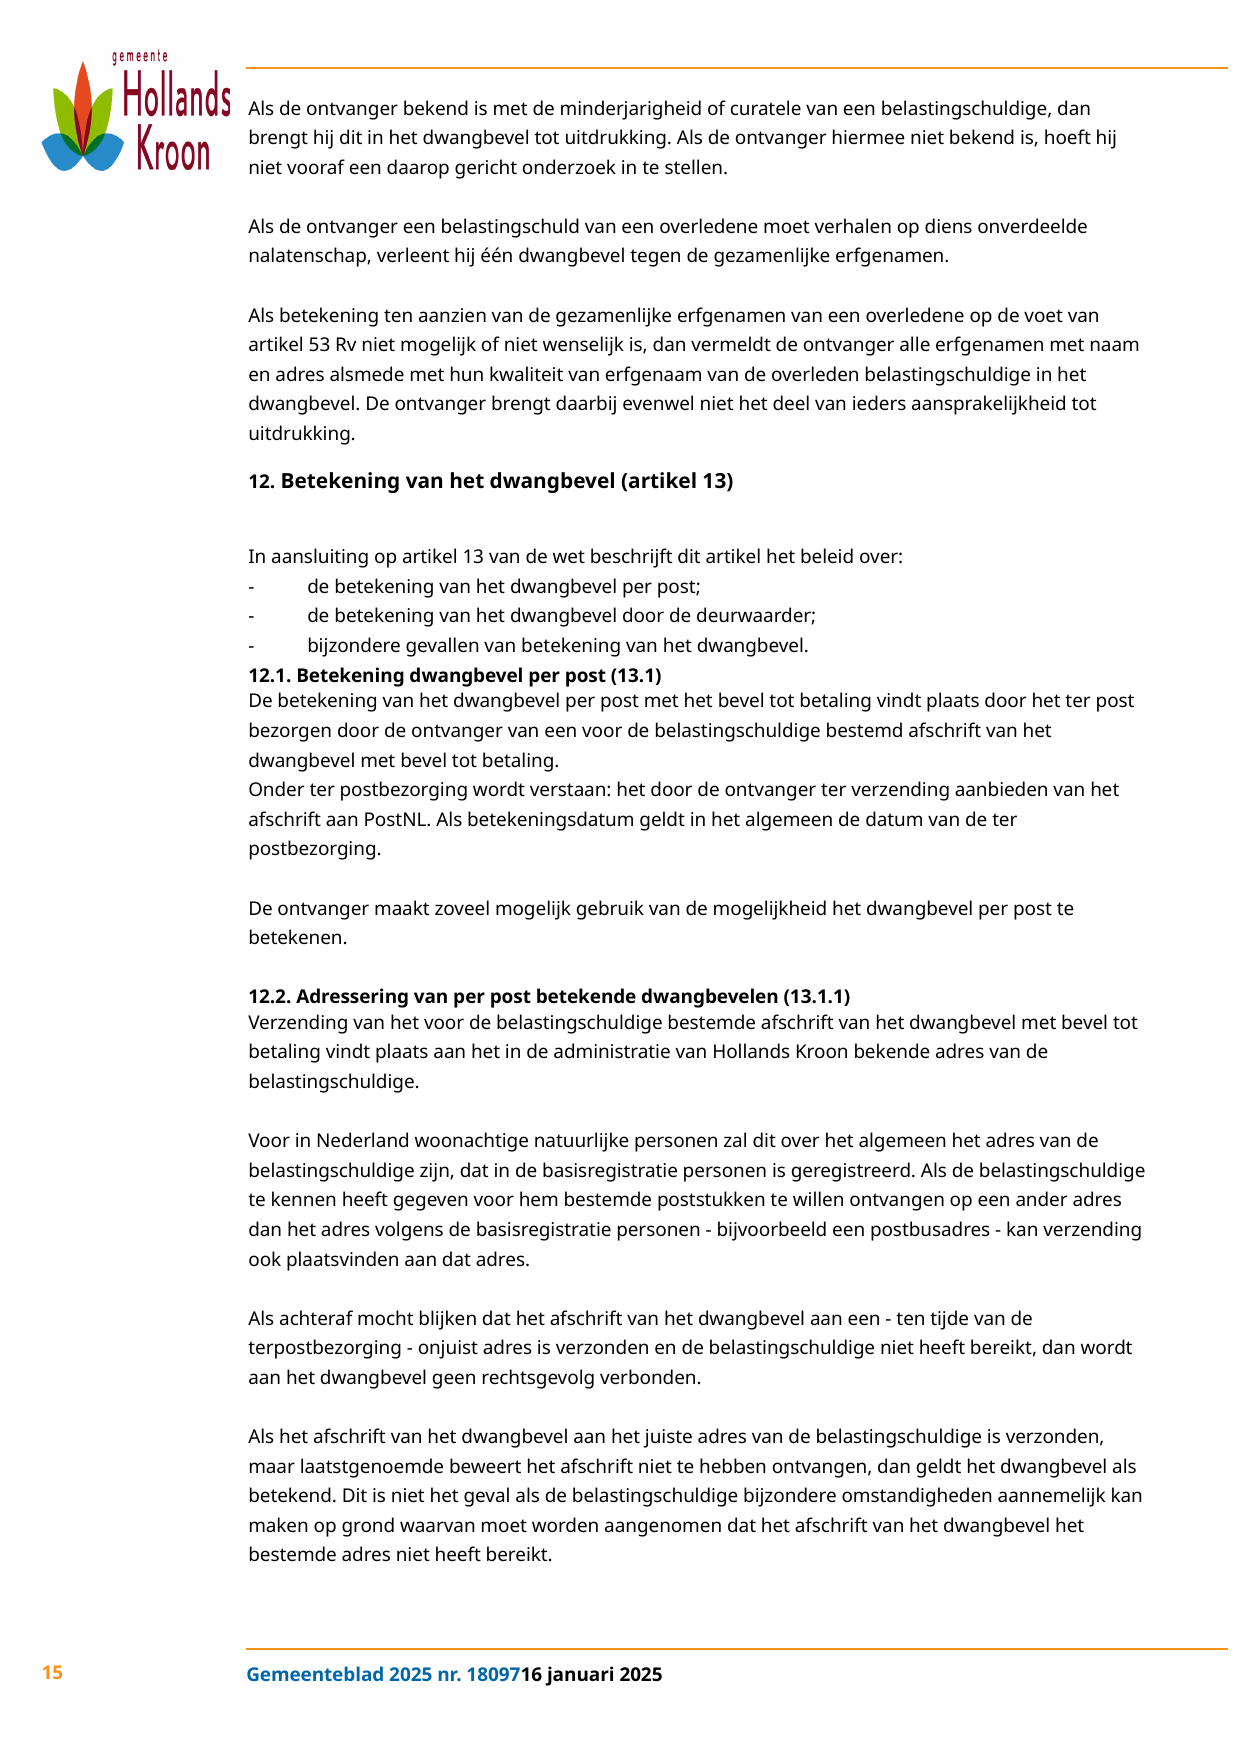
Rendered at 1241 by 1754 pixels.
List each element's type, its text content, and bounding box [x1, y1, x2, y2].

text Als het afschrift van het dwangbevel aan het juiste adres van de belastingschuldige is verzonden, maar laatstgenoemde beweert het afschrift niet te hebben ontvangen, dan geldt het dwangbevel als betekend. Dit is niet het geval als de belastingschuldige bijzondere omstandigheden aannemelijk kan maken op grond waarvan moet worden aangenomen dat het afschrift van het dwangbevel het bestemde adres niet heeft bereikt. [248, 1423, 1152, 1567]
text Verzending van het voor de belastingschuldige bestemde afschrift van het dwangbevel met bevel tot betaling vindt plaats aan het in de administratie van Hollands Kroon bekende adres van de belastingschuldige. [248, 1009, 1152, 1094]
text De betekening van het dwangbevel per post met het bevel tot betaling vindt plaats door het ter post bezorgen door de ontvanger van een voor de belastingschuldige bestemd afschrift van het dwangbevel met bevel tot betaling. [248, 688, 1152, 772]
text Onder ter postbezorging wordt verstaan: het door de ontvanger ter verzending aanbieden van het afschrift aan PostNL. Als betekeningsdatum geldt in het algemeen de datum van de ter postbezorging. [248, 776, 1152, 861]
text De ontvanger maakt zoveel mogelijk gebruik van de mogelijkheid het dwangbevel per post te betekenen. [248, 895, 1152, 950]
text Als achteraf mocht blijken dat het afschrift van het dwangbevel aan een - ten tijde van de terpostbezorging - onjuist adres is verzonden en de belastingschuldige niet heeft bereikt, dan wordt aan het dwangbevel geen rechtsgevolg verbonden. [248, 1305, 1152, 1390]
list de betekening van het dwangbevel door de deurwaarder; [248, 603, 1152, 628]
list de betekening van het dwangbevel per post; [248, 573, 1152, 599]
text 12.2. Adressering van per post betekende dwangbevelen (13.1.1) [248, 983, 1152, 1009]
text Als betekening ten aanzien van de gezamenlijke erfgenamen van een overledene op de voet van artikel 53 Rv niet mogelijk of niet wenselijk is, dan vermeldt de ontvanger alle erfgenamen met naam en adres alsmede met hun kwaliteit van erfgenaam van de overleden belastingschuldige in het dwangbevel. De ontvanger brengt daarbij evenwel niet het deel van ieders aansprakelijkheid tot uitdrukking. [248, 302, 1152, 446]
text 12. Betekening van het dwangbevel (artikel 13) [248, 466, 1152, 494]
text In aansluiting op artikel 13 van de wet beschrijft dit artikel het beleid over: [248, 543, 1152, 569]
text Als de ontvanger een belastingschuld van een overledene moet verhalen op diens onverdeelde nalatenschap, verleent hij één dwangbevel tegen de gezamenlijke erfgenamen. [248, 213, 1152, 268]
picture [41, 47, 231, 172]
text 12.1. Betekening dwangbevel per post (13.1) [248, 662, 1152, 688]
text Als de ontvanger bekend is met de minderjarigheid of curatele van een belastingschuldige, dan brengt hij dit in het dwangbevel tot uitdrukking. Als de ontvanger hiermee niet bekend is, hoeft hij niet vooraf een daarop gericht onderzoek in te stellen. [248, 95, 1152, 180]
text Voor in Nederland woonachtige natuurlijke personen zal dit over het algemeen het adres van de belastingschuldige zijn, dat in de basisregistratie personen is geregistreerd. Als de belastingschuldige te kennen heeft gegeven voor hem bestemde poststukken te willen ontvangen op een ander adres dan het adres volgens de basisregistratie personen - bijvoorbeeld een postbusadres - kan verzending ook plaatsvinden aan dat adres. [248, 1127, 1152, 1272]
list bijzondere gevallen van betekening van het dwangbevel. [248, 632, 1152, 658]
